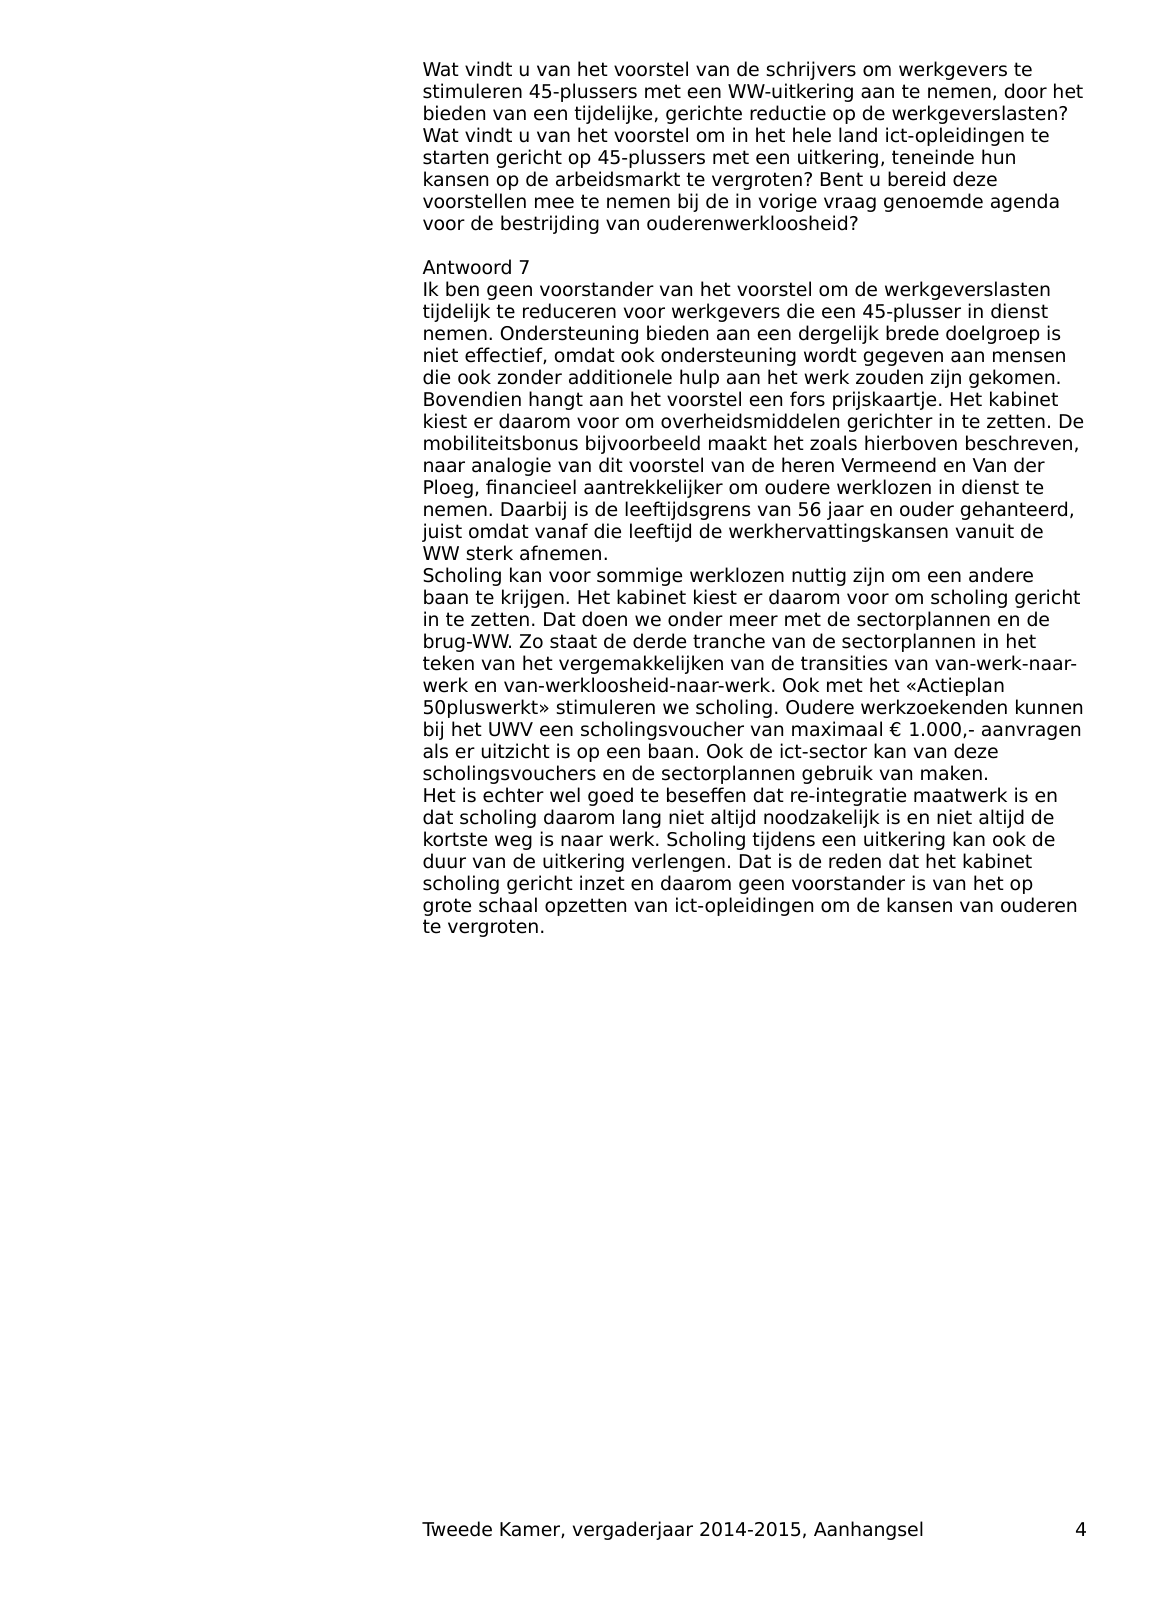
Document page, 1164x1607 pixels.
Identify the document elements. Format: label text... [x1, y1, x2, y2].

text Het is echter wel goed te beseffen dat re-integratie maatwerk is en dat scholing daarom lang niet altijd noodzakelijk is en niet altijd de kortste weg is naar werk. Scholing tijdens een uitkering kan ook de duur van de uitkering verlengen. Dat is de reden dat het kabinet scholing gericht inzet en daarom geen voorstander is van het op grote schaal opzetten van ict-opleidingen om de kansen van ouderen te vergroten. [422, 784, 1087, 938]
text Ik ben geen voorstander van het voorstel om de werkgeverslasten tijdelijk te reduceren voor werkgevers die een 45-plusser in dienst nemen. Ondersteuning bieden aan een dergelijk brede doelgroep is niet effectief, omdat ook ondersteuning wordt gegeven aan mensen die ook zonder additionele hulp aan het werk zouden zijn gekomen. Bovendien hangt aan het voorstel een fors prijskaartje. Het kabinet kiest er daarom voor om overheidsmiddelen gerichter in te zetten. De mobiliteitsbonus bijvoorbeeld maakt het zoals hierboven beschreven, naar analogie van dit voorstel van de heren Vermeend en Van der Ploeg, financieel aantrekkelijker om oudere werklozen in dienst te nemen. Daarbij is de leeftijdsgrens van 56 jaar en ouder gehanteerd, juist omdat vanaf die leeftijd de werkhervattingskansen vanuit de WW sterk afnemen. [422, 279, 1087, 565]
text Scholing kan voor sommige werklozen nuttig zijn om een andere baan te krijgen. Het kabinet kiest er daarom voor om scholing gericht in te zetten. Dat doen we onder meer met de sectorplannen en de brug-WW. Zo staat de derde tranche van de sectorplannen in het teken van het vergemakkelijken van de transities van van-werk-naar-werk en van-werkloosheid-naar-werk. Ook met het «Actieplan 50pluswerkt» stimuleren we scholing. Oudere werkzoekenden kunnen bij het UWV een scholingsvoucher van maximaal € 1.000,- aanvragen als er uitzicht is op een baan. Ook de ict-sector kan van deze scholingsvouchers en de sectorplannen gebruik van maken. [422, 565, 1087, 784]
text Wat vindt u van het voorstel van de schrijvers om werkgevers te stimuleren 45-plussers met een WW-uitkering aan te nemen, door het bieden van een tijdelijke, gerichte reductie op de werkgeverslasten? Wat vindt u van het voorstel om in het hele land ict-opleidingen te starten gericht op 45-plussers met een uitkering, teneinde hun kansen op de arbeidsmarkt te vergroten? Bent u bereid deze voorstellen mee te nemen bij de in vorige vraag genoemde agenda voor de bestrijding van ouderenwerkloosheid? [422, 59, 1087, 235]
text Antwoord 7 [422, 257, 1087, 279]
